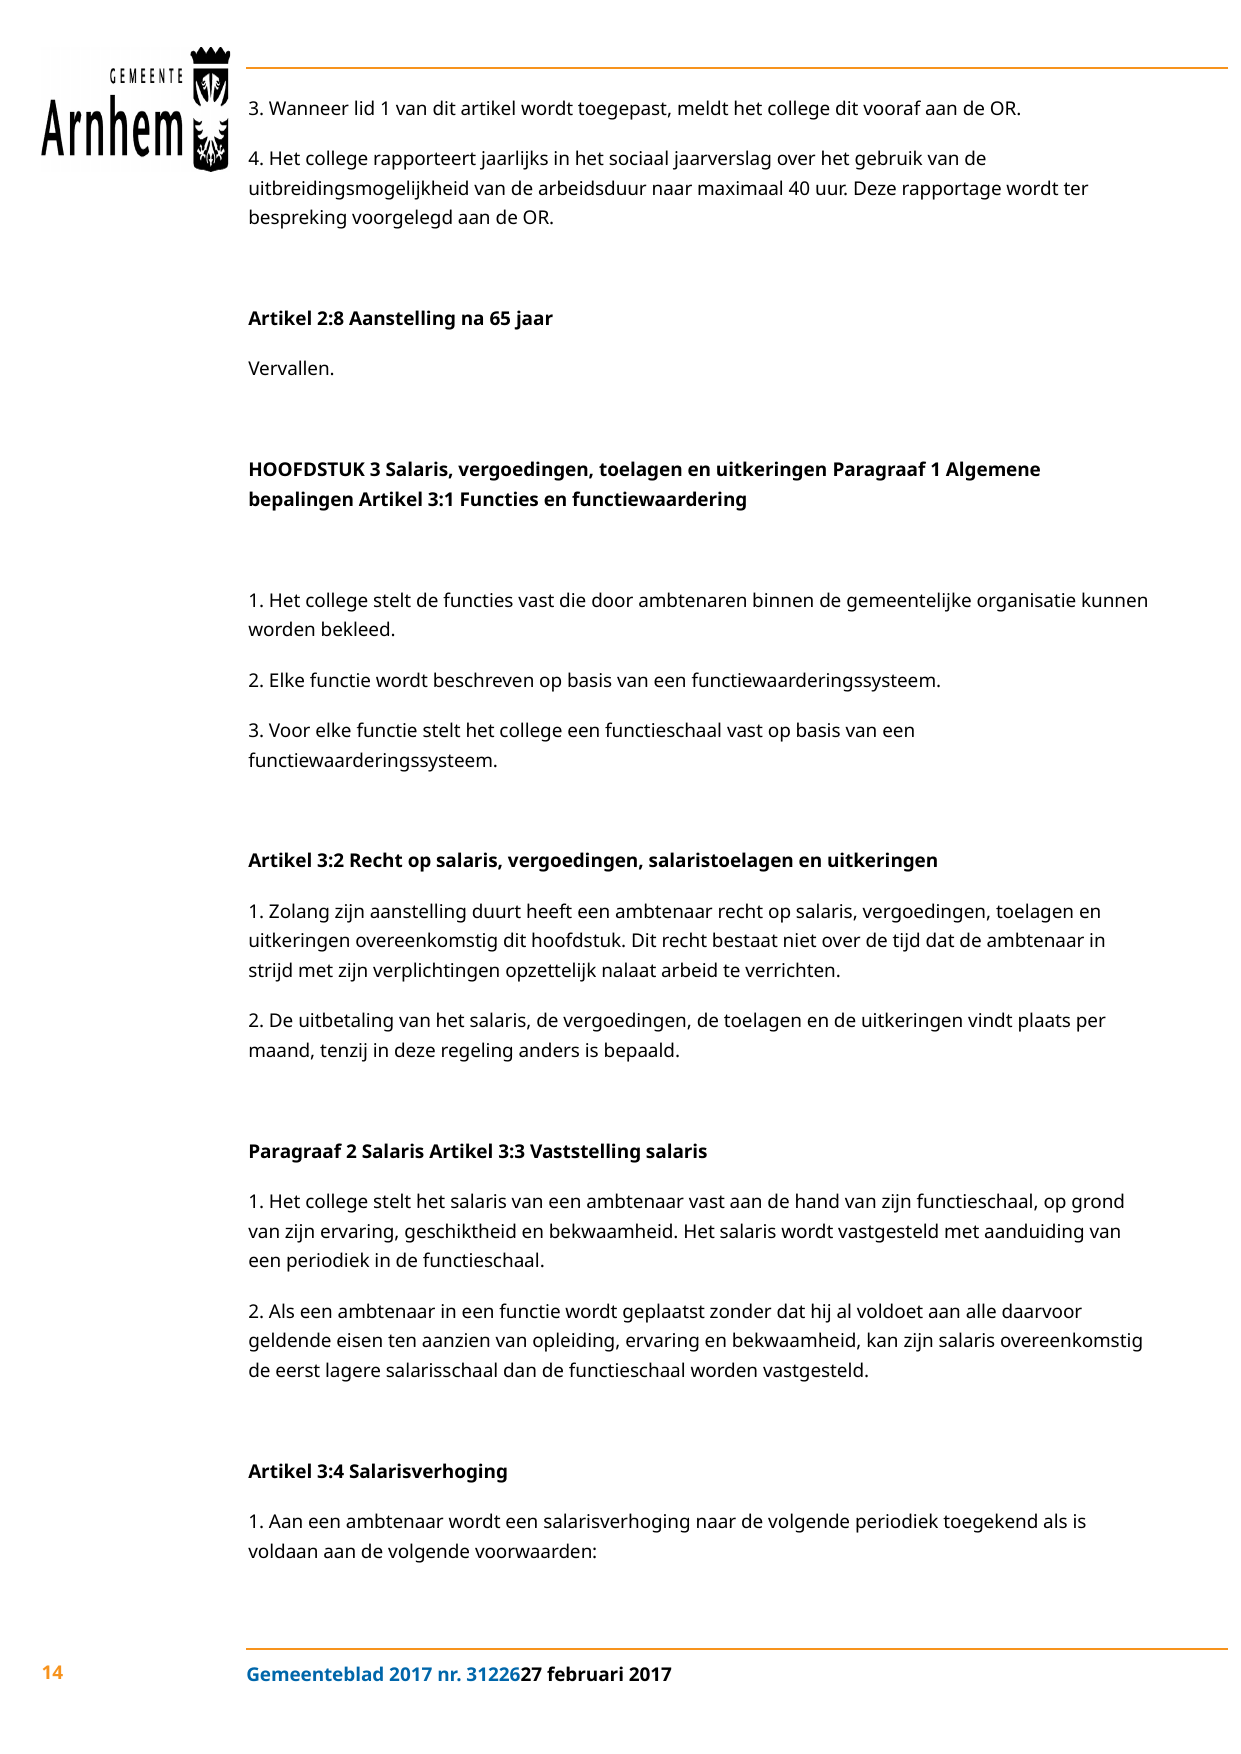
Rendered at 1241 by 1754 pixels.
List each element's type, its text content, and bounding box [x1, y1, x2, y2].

text 1. Het college stelt de functies vast die door ambtenaren binnen de gemeentelijke organisatie kunnen worden bekleed. [248, 587, 1152, 642]
picture [41, 47, 231, 172]
text 2. De uitbetaling van het salaris, de vergoedingen, de toelagen en de uitkeringen vindt plaats per maand, tenzij in deze regeling anders is bepaald. [248, 1008, 1152, 1063]
text 1. Aan een ambtenaar wordt een salarisverhoging naar de volgende periodiek toegekend als is voldaan aan de volgende voorwaarden: [248, 1508, 1152, 1564]
text 2. Elke functie wordt beschreven op basis van een functiewaarderingssysteem. [248, 667, 1152, 693]
text 2. Als een ambtenaar in een functie wordt geplaatst zonder dat hij al voldoet aan alle daarvoor geldende eisen ten aanzien van opleiding, ervaring en bekwaamheid, kan zijn salaris overeenkomstig de eerst lagere salarisschaal dan de functieschaal worden vastgesteld. [248, 1298, 1152, 1383]
text 3. Wanneer lid 1 van dit artikel wordt toegepast, meldt het college dit vooraf aan de OR. [248, 95, 1152, 121]
text Paragraaf 2 Salaris Artikel 3:3 Vaststelling salaris [248, 1138, 1152, 1164]
text HOOFDSTUK 3 Salaris, vergoedingen, toelagen en uitkeringen Paragraaf 1 Algemene bepalingen Artikel 3:1 Functies en functiewaardering [248, 456, 1152, 512]
text 3. Voor elke functie stelt het college een functieschaal vast op basis van een functiewaarderingssysteem. [248, 717, 1152, 773]
text 1. Het college stelt het salaris van een ambtenaar vast aan de hand van zijn functieschaal, op grond van zijn ervaring, geschiktheid en bekwaamheid. Het salaris wordt vastgesteld met aanduiding van een periodiek in de functieschaal. [248, 1188, 1152, 1273]
text 1. Zolang zijn aanstelling duurt heeft een ambtenaar recht op salaris, vergoedingen, toelagen en uitkeringen overeenkomstig dit hoofdstuk. Dit recht bestaat niet over de tijd dat de ambtenaar in strijd met zijn verplichtingen opzettelijk nalaat arbeid te verrichten. [248, 898, 1152, 983]
text Artikel 2:8 Aanstelling na 65 jaar [248, 305, 1152, 331]
text Artikel 3:2 Recht op salaris, vergoedingen, salaristoelagen en uitkeringen [248, 848, 1152, 873]
text 4. Het college rapporteert jaarlijks in het sociaal jaarverslag over het gebruik van de uitbreidingsmogelijkheid van de arbeidsduur naar maximaal 40 uur. Deze rapportage wordt ter bespreking voorgelegd aan de OR. [248, 145, 1152, 230]
text Artikel 3:4 Salarisverhoging [248, 1458, 1152, 1484]
text Vervallen. [248, 356, 1152, 381]
